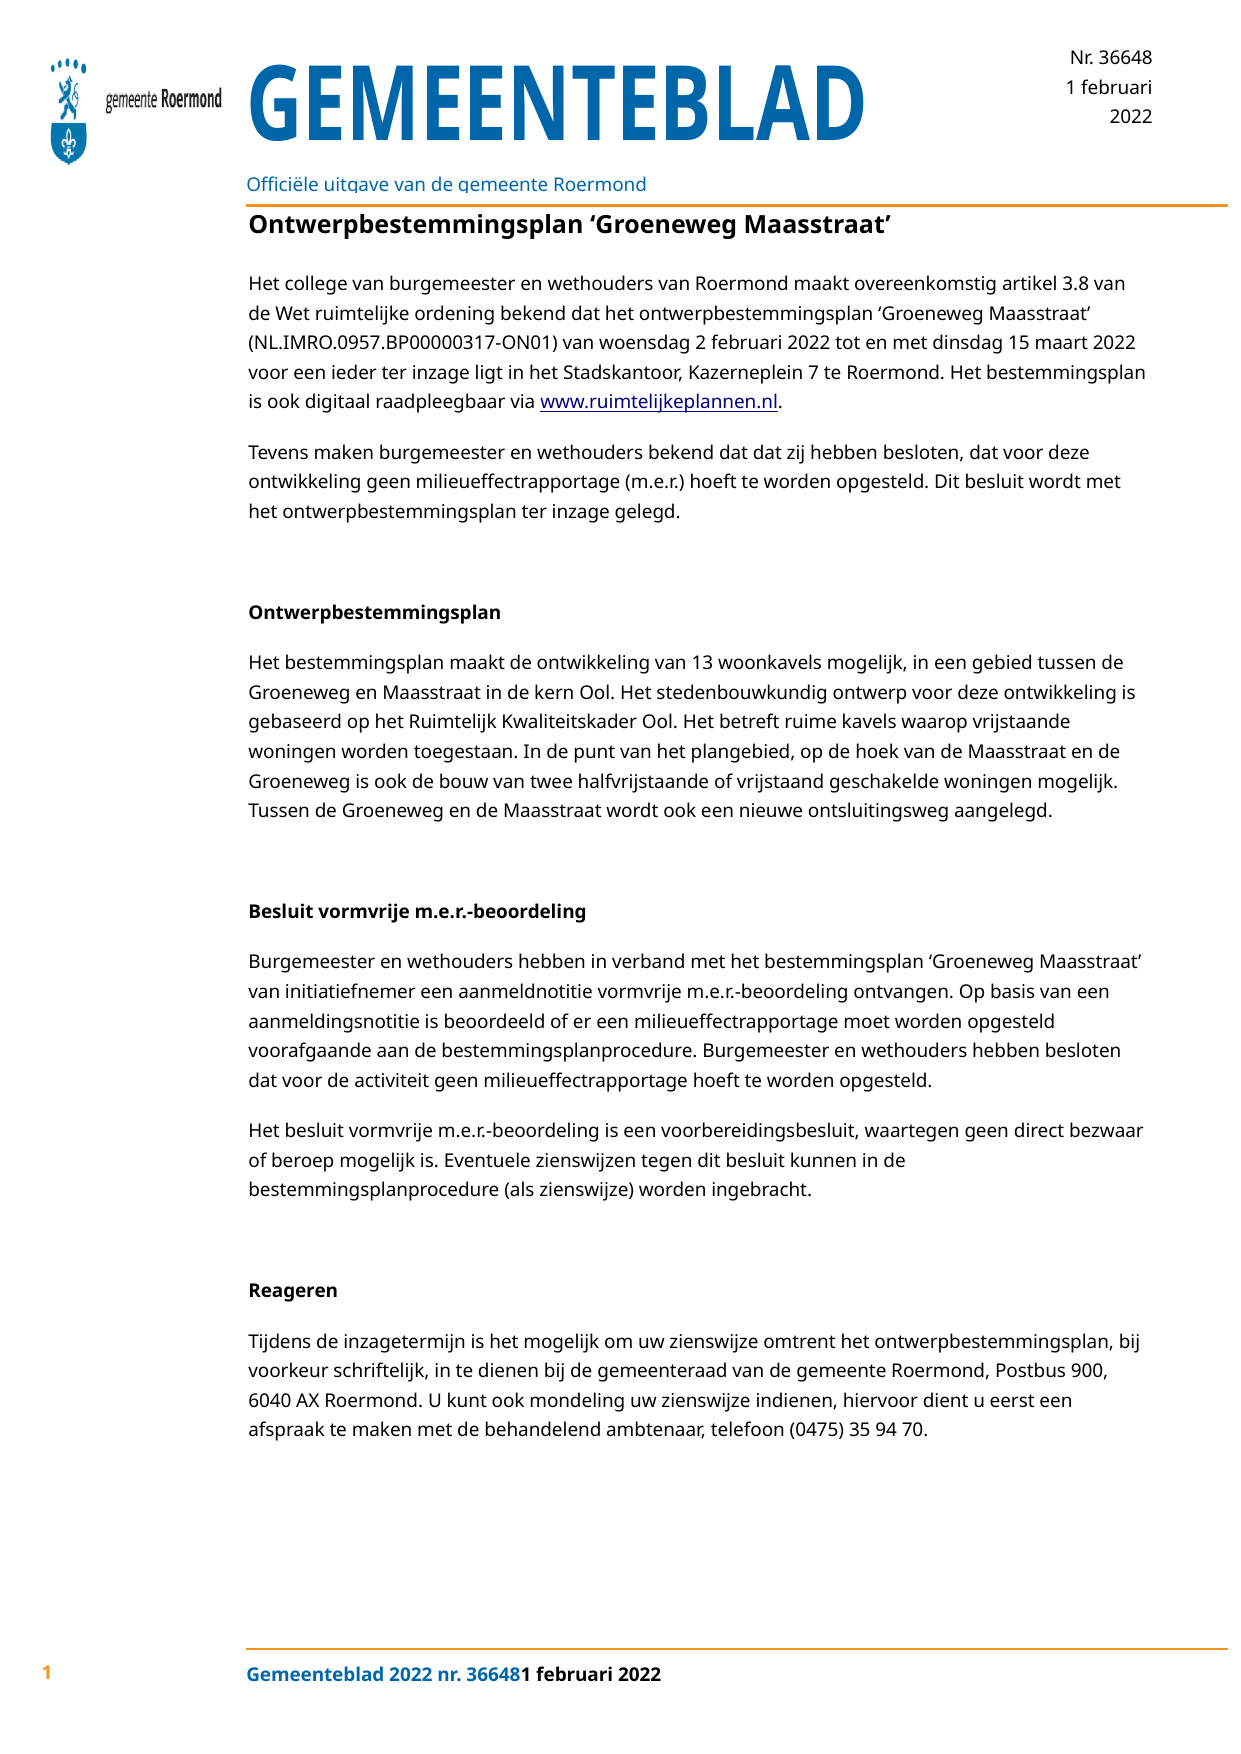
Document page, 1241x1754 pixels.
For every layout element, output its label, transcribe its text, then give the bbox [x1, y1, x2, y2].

text Besluit vormvrije m.e.r.-beoordeling [248, 898, 1152, 924]
text Ontwerpbestemmingsplan ‘Groeneweg Maasstraat’ [248, 207, 1152, 241]
text Het besluit vormvrije m.e.r.-beoordeling is een voorbereidingsbesluit, waartegen geen direct bezwaar of beroep mogelijk is. Eventuele zienswijzen tegen dit besluit kunnen in de bestemmingsplanprocedure (als zienswijze) worden ingebracht. [248, 1117, 1152, 1202]
text Tijdens de inzagetermijn is het mogelijk om uw zienswijze omtrent het ontwerpbestemmingsplan, bij voorkeur schriftelijk, in te dienen bij de gemeenteraad van de gemeente Roermond, Postbus 900, 6040 AX Roermond. U kunt ook mondeling uw zienswijze indienen, hiervoor dient u eerst een afspraak te maken met de behandelend ambtenaar, telefoon (0475) 35 94 70. [248, 1328, 1152, 1442]
text Ontwerpbestemmingsplan [248, 599, 1152, 625]
text Het bestemmingsplan maakt de ontwikkeling van 13 woonkavels mogelijk, in een gebied tussen de Groeneweg en Maasstraat in de kern Ool. Het stedenbouwkundig ontwerp voor deze ontwikkeling is gebaseerd op het Ruimtelijk Kwaliteitskader Ool. Het betreft ruime kavels waarop vrijstaande woningen worden toegestaan. In de punt van het plangebied, op de hoek van de Maasstraat en de Groeneweg is ook de bouw van twee halfvrijstaande of vrijstaand geschakelde woningen mogelijk. Tussen de Groeneweg en de Maasstraat wordt ook een nieuwe ontsluitingsweg aangelegd. [248, 649, 1152, 823]
picture [41, 47, 231, 172]
text Reageren [248, 1277, 1152, 1303]
text Tevens maken burgemeester en wethouders bekend dat dat zij hebben besloten, dat voor deze ontwikkeling geen milieueffectrapportage (m.e.r.) hoeft te worden opgesteld. Dit besluit wordt met het ontwerpbestemmingsplan ter inzage gelegd. [248, 439, 1152, 524]
text Het college van burgemeester en wethouders van Roermond maakt overeenkomstig artikel 3.8 van de Wet ruimtelijke ordening bekend dat het ontwerpbestemmingsplan ‘Groeneweg Maasstraat’ (NL.IMRO.0957.BP00000317-ON01) van woensdag 2 februari 2022 tot en met dinsdag 15 maart 2022 voor een ieder ter inzage ligt in het Stadskantoor, Kazerneplein 7 te Roermond. Het bestemmingsplan is ook digitaal raadpleegbaar via www.ruimtelijkeplannen.nl. [248, 270, 1152, 414]
text Burgemeester en wethouders hebben in verband met het bestemmingsplan ‘Groeneweg Maasstraat’ van initiatiefnemer een aanmeldnotitie vormvrije m.e.r.-beoordeling ontvangen. Op basis van een aanmeldingsnotitie is beoordeeld of er een milieueffectrapportage moet worden opgesteld voorafgaande aan de bestemmingsplanprocedure. Burgemeester en wethouders hebben besloten dat voor de activiteit geen milieueffectrapportage hoeft te worden opgesteld. [248, 949, 1152, 1093]
